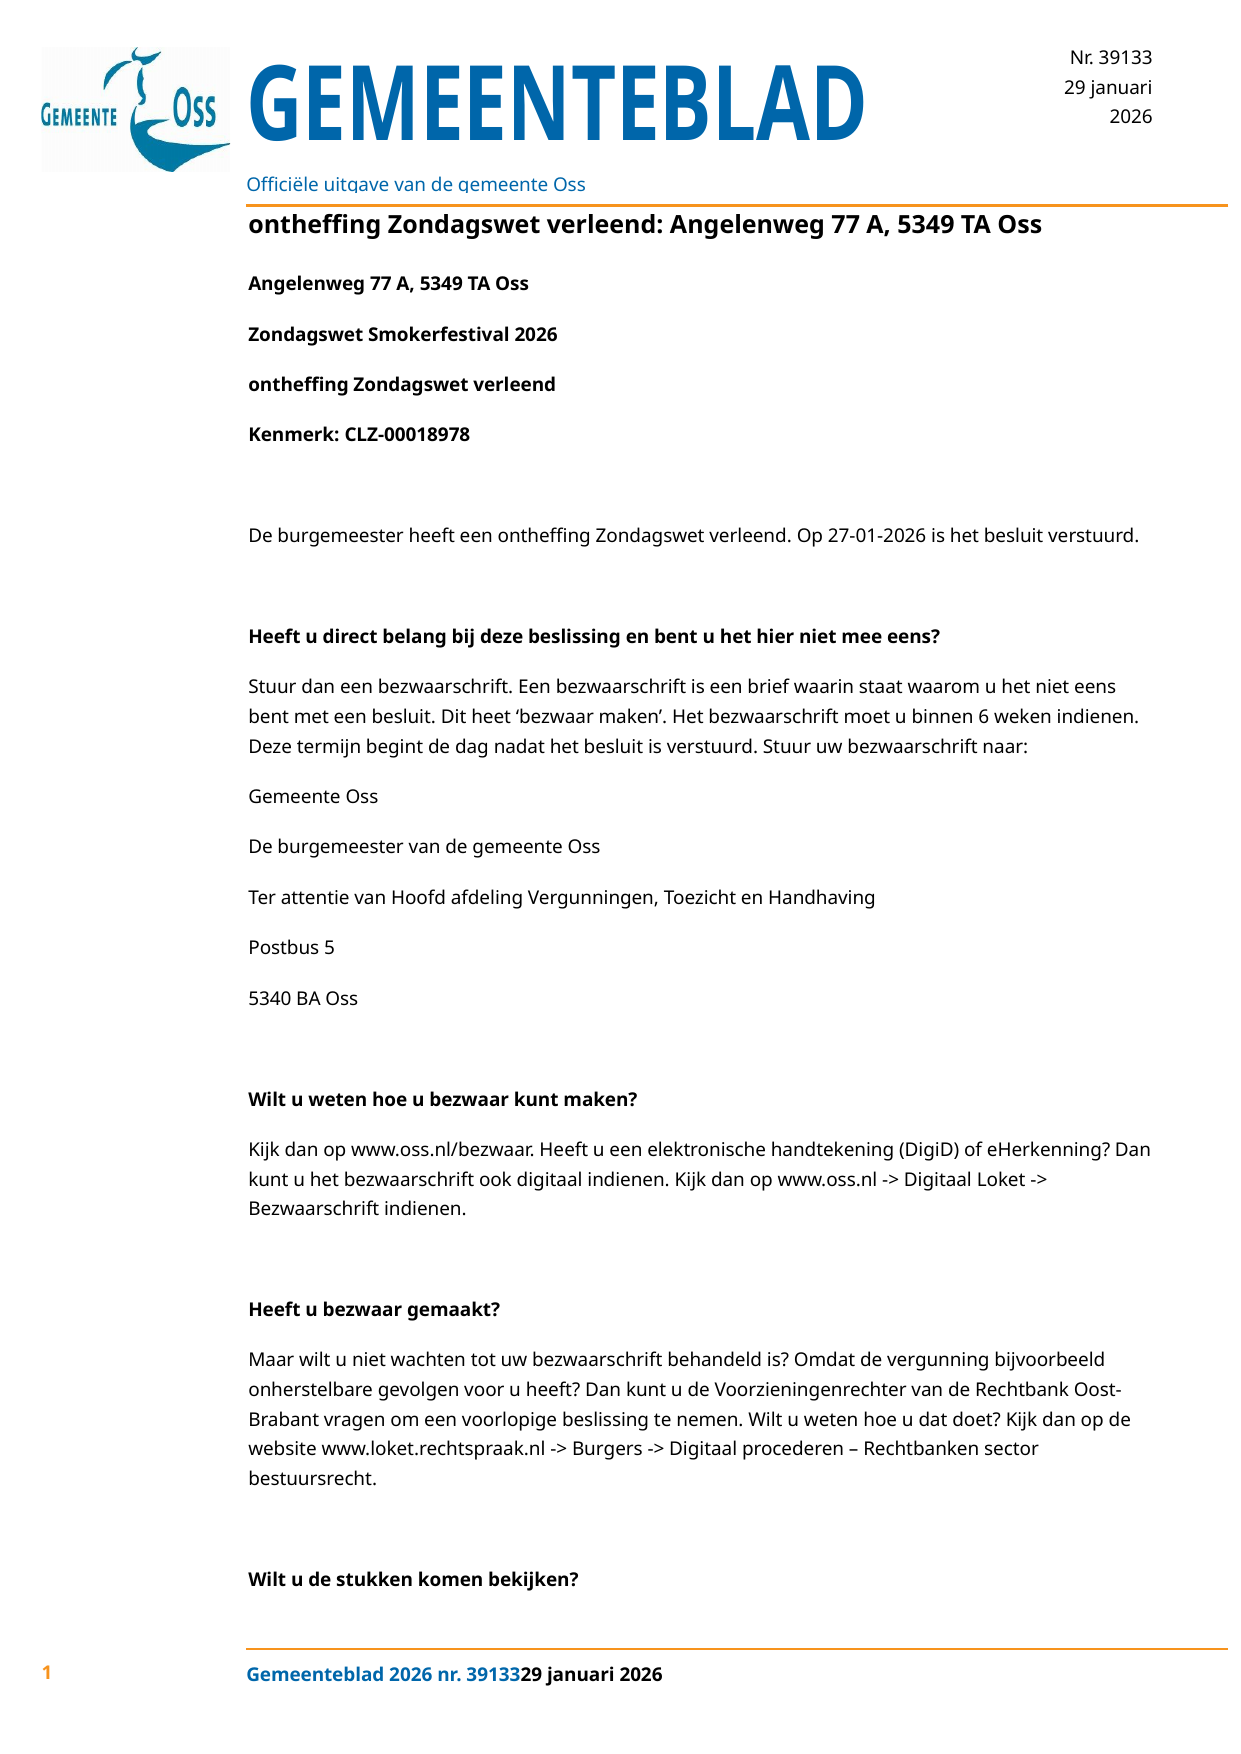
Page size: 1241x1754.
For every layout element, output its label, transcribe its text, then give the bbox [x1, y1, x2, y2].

text Kenmerk: CLZ-00018978 [248, 422, 1152, 447]
text Angelenweg 77 A, 5349 TA Oss [248, 270, 1152, 296]
text Zondagswet Smokerfestival 2026 [248, 321, 1152, 346]
text Wilt u weten hoe u bezwaar kunt maken? [248, 1086, 1152, 1111]
picture [41, 47, 231, 172]
text ontheffing Zondagswet verleend [248, 371, 1152, 397]
text Postbus 5 [248, 934, 1152, 960]
text Gemeente Oss [248, 783, 1152, 809]
text Maar wilt u niet wachten tot uw bezwaarschrift behandeld is? Omdat de vergunning bijvoorbeeld onherstelbare gevolgen voor u heeft? Dan kunt u de Voorzieningenrechter van de Rechtbank Oost-Brabant vragen om een voorlopige beslissing te nemen. Wilt u weten hoe u dat doet? Kijk dan op de website www.loket.rechtspraak.nl -> Burgers -> Digitaal procederen – Rechtbanken sector bestuursrecht. [248, 1347, 1152, 1491]
text Stuur dan een bezwaarschrift. Een bezwaarschrift is een brief waarin staat waarom u het niet eens bent met een besluit. Dit heet ‘bezwaar maken’. Het bezwaarschrift moet u binnen 6 weken indienen. Deze termijn begint de dag nadat het besluit is verstuurd. Stuur uw bezwaarschrift naar: [248, 674, 1152, 758]
text Wilt u de stukken komen bekijken? [248, 1566, 1152, 1591]
text Ter attentie van Hoofd afdeling Vergunningen, Toezicht en Handhaving [248, 884, 1152, 910]
text Kijk dan op www.oss.nl/bezwaar. Heeft u een elektronische handtekening (DigiD) of eHerkenning? Dan kunt u het bezwaarschrift ook digitaal indienen. Kijk dan op www.oss.nl -> Digitaal Loket -> Bezwaarschrift indienen. [248, 1136, 1152, 1221]
text ontheffing Zondagswet verleend: Angelenweg 77 A, 5349 TA Oss [248, 207, 1152, 241]
text De burgemeester heeft een ontheffing Zondagswet verleend. Op 27-01-2026 is het besluit verstuurd. [248, 522, 1152, 548]
text Heeft u bezwaar gemaakt? [248, 1296, 1152, 1322]
text 5340 BA Oss [248, 985, 1152, 1011]
text Heeft u direct belang bij deze beslissing en bent u het hier niet mee eens? [248, 623, 1152, 649]
text De burgemeester van de gemeente Oss [248, 834, 1152, 859]
